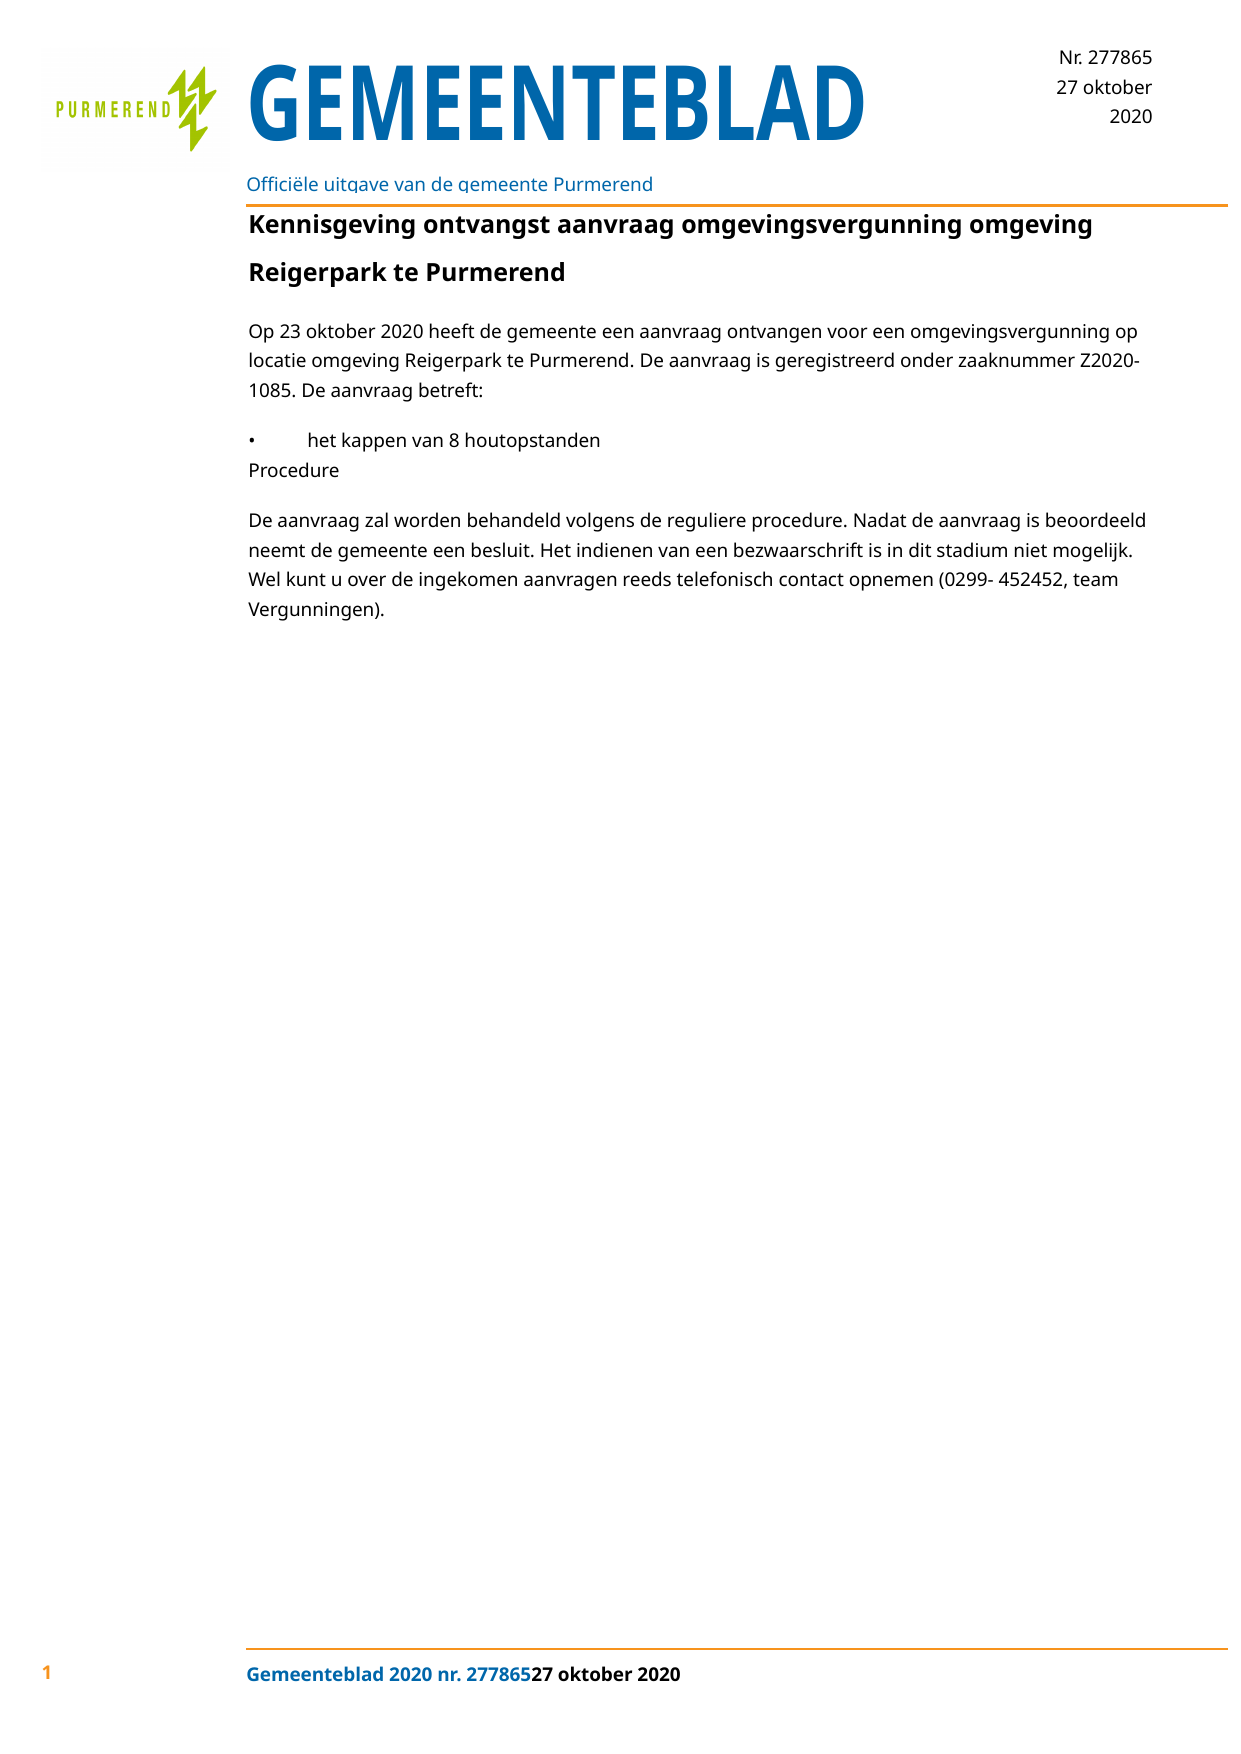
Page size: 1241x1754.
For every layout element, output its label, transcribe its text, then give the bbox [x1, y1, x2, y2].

text Procedure [248, 457, 1152, 483]
list het kappen van 8 houtopstanden [248, 427, 1152, 453]
picture [41, 47, 231, 172]
text De aanvraag zal worden behandeld volgens de reguliere procedure. Nadat de aanvraag is beoordeeld neemt de gemeente een besluit. Het indienen van een bezwaarschrift is in dit stadium niet mogelijk. Wel kunt u over de ingekomen aanvragen reeds telefonisch contact opnemen (0299- 452452, team Vergunningen). [248, 507, 1152, 622]
text Kennisgeving ontvangst aanvraag omgevingsvergunning omgeving Reigerpark te Purmerend [248, 207, 1152, 288]
text Op 23 oktober 2020 heeft de gemeente een aanvraag ontvangen voor een omgevingsvergunning op locatie omgeving Reigerpark te Purmerend. De aanvraag is geregistreerd onder zaaknummer Z2020-1085. De aanvraag betreft: [248, 318, 1152, 403]
